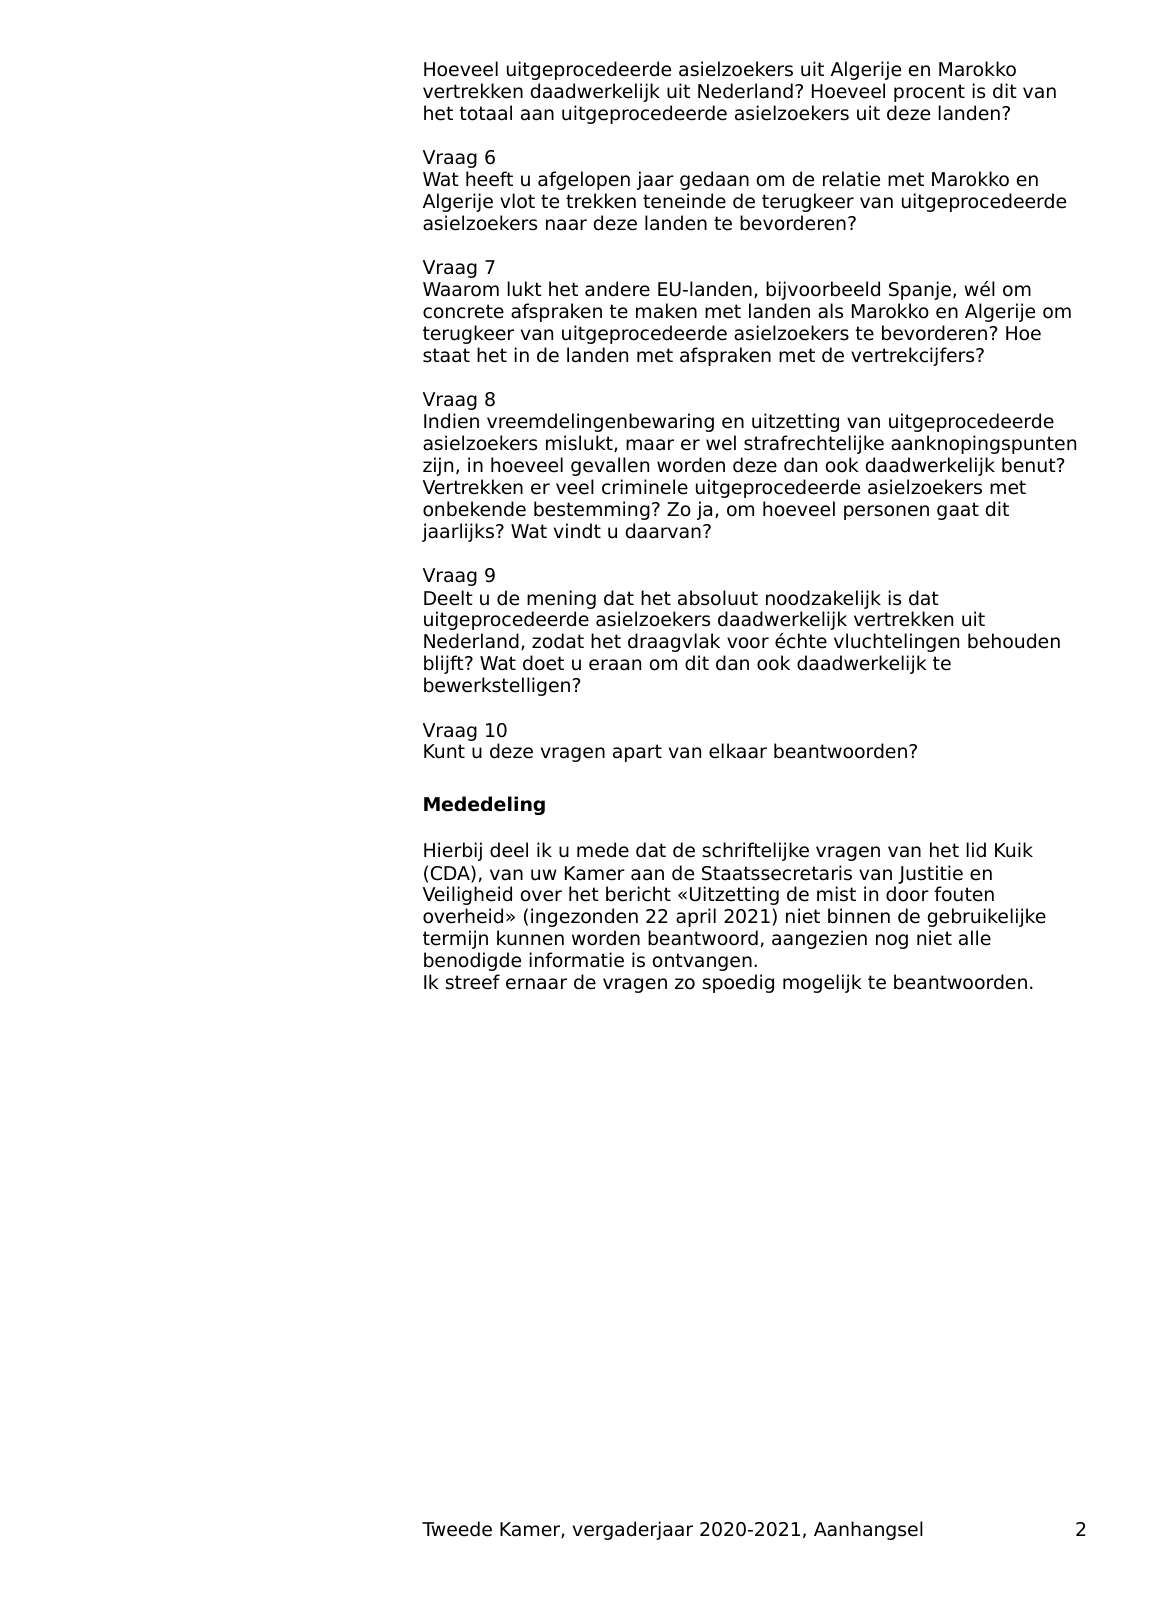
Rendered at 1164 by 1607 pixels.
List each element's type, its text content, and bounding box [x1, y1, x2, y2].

text Kunt u deze vragen apart van elkaar beantwoorden? [422, 741, 1087, 763]
text Waarom lukt het andere EU-landen, bijvoorbeeld Spanje, wél om concrete afspraken te maken met landen als Marokko en Algerije om terugkeer van uitgeprocedeerde asielzoekers te bevorderen? Hoe staat het in de landen met afspraken met de vertrekcijfers? [422, 279, 1087, 367]
text Vraag 9 [422, 565, 1087, 587]
text Vraag 8 [422, 389, 1087, 411]
text Indien vreemdelingenbewaring en uitzetting van uitgeprocedeerde asielzoekers mislukt, maar er wel strafrechtelijke aanknopingspunten zijn, in hoeveel gevallen worden deze dan ook daadwerkelijk benut? Vertrekken er veel criminele uitgeprocedeerde asielzoekers met onbekende bestemming? Zo ja, om hoeveel personen gaat dit jaarlijks? Wat vindt u daarvan? [422, 411, 1087, 543]
text Vraag 10 [422, 719, 1087, 741]
text Hierbij deel ik u mede dat de schriftelijke vragen van het lid Kuik (CDA), van uw Kamer aan de Staatssecretaris van Justitie en Veiligheid over het bericht «Uitzetting de mist in door fouten overheid» (ingezonden 22 april 2021) niet binnen de gebruikelijke termijn kunnen worden beantwoord, aangezien nog niet alle benodigde informatie is ontvangen. [422, 840, 1087, 972]
text Deelt u de mening dat het absoluut noodzakelijk is dat uitgeprocedeerde asielzoekers daadwerkelijk vertrekken uit Nederland, zodat het draagvlak voor échte vluchtelingen behouden blijft? Wat doet u eraan om dit dan ook daadwerkelijk te bewerkstelligen? [422, 587, 1087, 697]
text Vraag 6 [422, 147, 1087, 169]
text Ik streef ernaar de vragen zo spoedig mogelijk te beantwoorden. [422, 972, 1087, 994]
text Vraag 7 [422, 257, 1087, 279]
subtitle Mededeling [422, 793, 1087, 815]
text Wat heeft u afgelopen jaar gedaan om de relatie met Marokko en Algerije vlot te trekken teneinde de terugkeer van uitgeprocedeerde asielzoekers naar deze landen te bevorderen? [422, 169, 1087, 235]
text Hoeveel uitgeprocedeerde asielzoekers uit Algerije en Marokko vertrekken daadwerkelijk uit Nederland? Hoeveel procent is dit van het totaal aan uitgeprocedeerde asielzoekers uit deze landen? [422, 59, 1087, 125]
